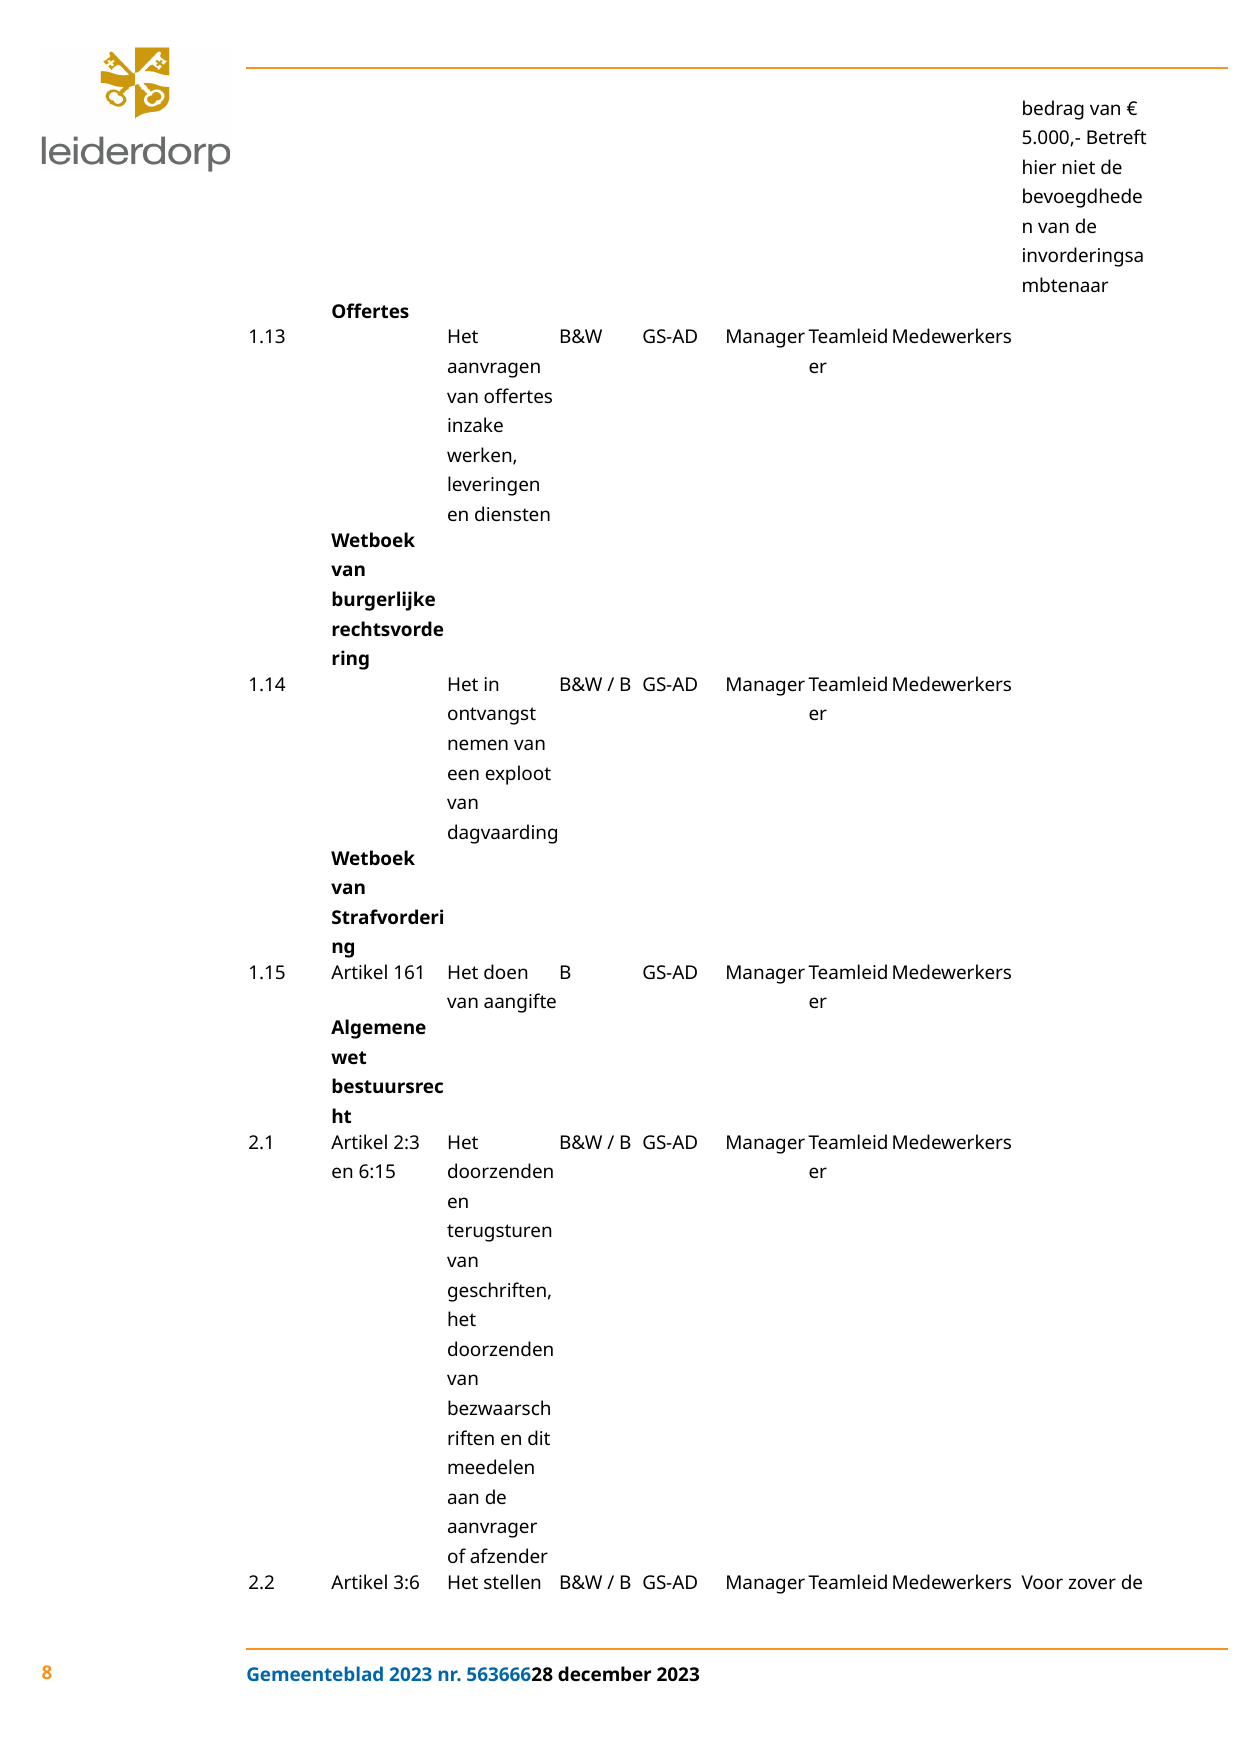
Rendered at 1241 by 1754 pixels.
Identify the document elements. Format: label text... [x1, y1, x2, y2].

table_cell [891, 1015, 1021, 1129]
table_cell Teamleider [808, 1129, 891, 1569]
table_cell [1021, 298, 1152, 324]
table_cell Medewerkers [891, 671, 1021, 845]
table_cell [559, 298, 642, 324]
table_cell [642, 298, 725, 324]
table_cell 1.14 [248, 671, 331, 845]
table_cell [642, 527, 725, 671]
table_cell Manager [725, 1569, 808, 1594]
table_cell [1021, 1015, 1152, 1129]
table_cell [725, 95, 808, 298]
table_cell GS-AD [642, 324, 725, 527]
table_cell [1021, 1129, 1152, 1569]
table_cell [642, 845, 725, 959]
table_cell [642, 95, 725, 298]
table_cell Manager [725, 324, 808, 527]
table_cell [447, 1015, 559, 1129]
table_cell Medewerkers [891, 1129, 1021, 1569]
table_cell Voor zover de [1021, 1569, 1152, 1594]
table_cell GS-AD [642, 671, 725, 845]
table_cell Het aanvragen van offertes inzake werken, leveringen en diensten [447, 324, 559, 527]
table_cell [559, 527, 642, 671]
table_cell Het in ontvangst nemen van een exploot van dagvaarding [447, 671, 559, 845]
table_cell Teamleider [808, 959, 891, 1014]
table_cell [1021, 527, 1152, 671]
table_cell [808, 1015, 891, 1129]
table_cell Wetboek van Strafvordering [331, 845, 447, 959]
table_cell [808, 845, 891, 959]
table_cell Medewerkers [891, 1569, 1021, 1594]
table_cell [248, 298, 331, 324]
table_cell Artikel 3:6 [331, 1569, 447, 1594]
table_cell 1.13 [248, 324, 331, 527]
table_cell [725, 298, 808, 324]
table_cell [559, 1015, 642, 1129]
table_cell [891, 527, 1021, 671]
table_cell [642, 1015, 725, 1129]
table_cell [1021, 324, 1152, 527]
table_cell B [559, 959, 642, 1014]
table_cell Artikel 161 [331, 959, 447, 1014]
table_cell [248, 1015, 331, 1129]
table_cell B&W / B [559, 1129, 642, 1569]
table_cell Offertes [331, 298, 447, 324]
table_cell [331, 95, 447, 298]
table_cell [331, 324, 447, 527]
table_cell [725, 1015, 808, 1129]
table_cell B&W / B [559, 1569, 642, 1594]
table_cell [1021, 845, 1152, 959]
table_cell [808, 527, 891, 671]
table_cell [248, 845, 331, 959]
table_cell [1021, 671, 1152, 845]
table_cell 2.1 [248, 1129, 331, 1569]
table_cell [447, 527, 559, 671]
table_cell B&W / B [559, 671, 642, 845]
table_cell Medewerkers [891, 959, 1021, 1014]
table_cell Teamleider [808, 324, 891, 527]
table_cell [891, 95, 1021, 298]
table_cell Wetboek van burgerlijke rechtsvordering [331, 527, 447, 671]
table_cell Algemene wet bestuursrecht [331, 1015, 447, 1129]
picture [41, 47, 231, 172]
table_cell [331, 671, 447, 845]
table_cell 1.15 [248, 959, 331, 1014]
table_cell Het doen van aangifte [447, 959, 559, 1014]
table_cell 2.2 [248, 1569, 331, 1594]
table_cell [248, 95, 331, 298]
table_cell [447, 298, 559, 324]
table_cell [808, 298, 891, 324]
table_cell bedrag van € 5.000,- Betreft hier niet de bevoegdheden van de invorderingsambtenaar [1021, 95, 1152, 298]
table_cell Teamleider [808, 671, 891, 845]
table_cell [725, 527, 808, 671]
table_cell B&W [559, 324, 642, 527]
table_cell Manager [725, 1129, 808, 1569]
table_cell [1021, 959, 1152, 1014]
table_cell [447, 845, 559, 959]
table_cell [559, 95, 642, 298]
table_cell Het stellen [447, 1569, 559, 1594]
table_cell Het doorzenden en terugsturen van geschriften, het doorzenden van bezwaarschriften en dit meedelen aan de aanvrager of afzender [447, 1129, 559, 1569]
table_cell [725, 845, 808, 959]
table_cell Teamleid [808, 1569, 891, 1594]
table_cell [891, 845, 1021, 959]
table_cell GS-AD [642, 1129, 725, 1569]
table_cell Artikel 2:3 en 6:15 [331, 1129, 447, 1569]
table_cell [248, 527, 331, 671]
table_cell GS-AD [642, 1569, 725, 1594]
table_cell [447, 95, 559, 298]
table_cell Medewerkers [891, 324, 1021, 527]
table_cell [891, 298, 1021, 324]
table_cell [559, 845, 642, 959]
table_cell Manager [725, 959, 808, 1014]
table_cell [808, 95, 891, 298]
table_cell GS-AD [642, 959, 725, 1014]
table_cell Manager [725, 671, 808, 845]
